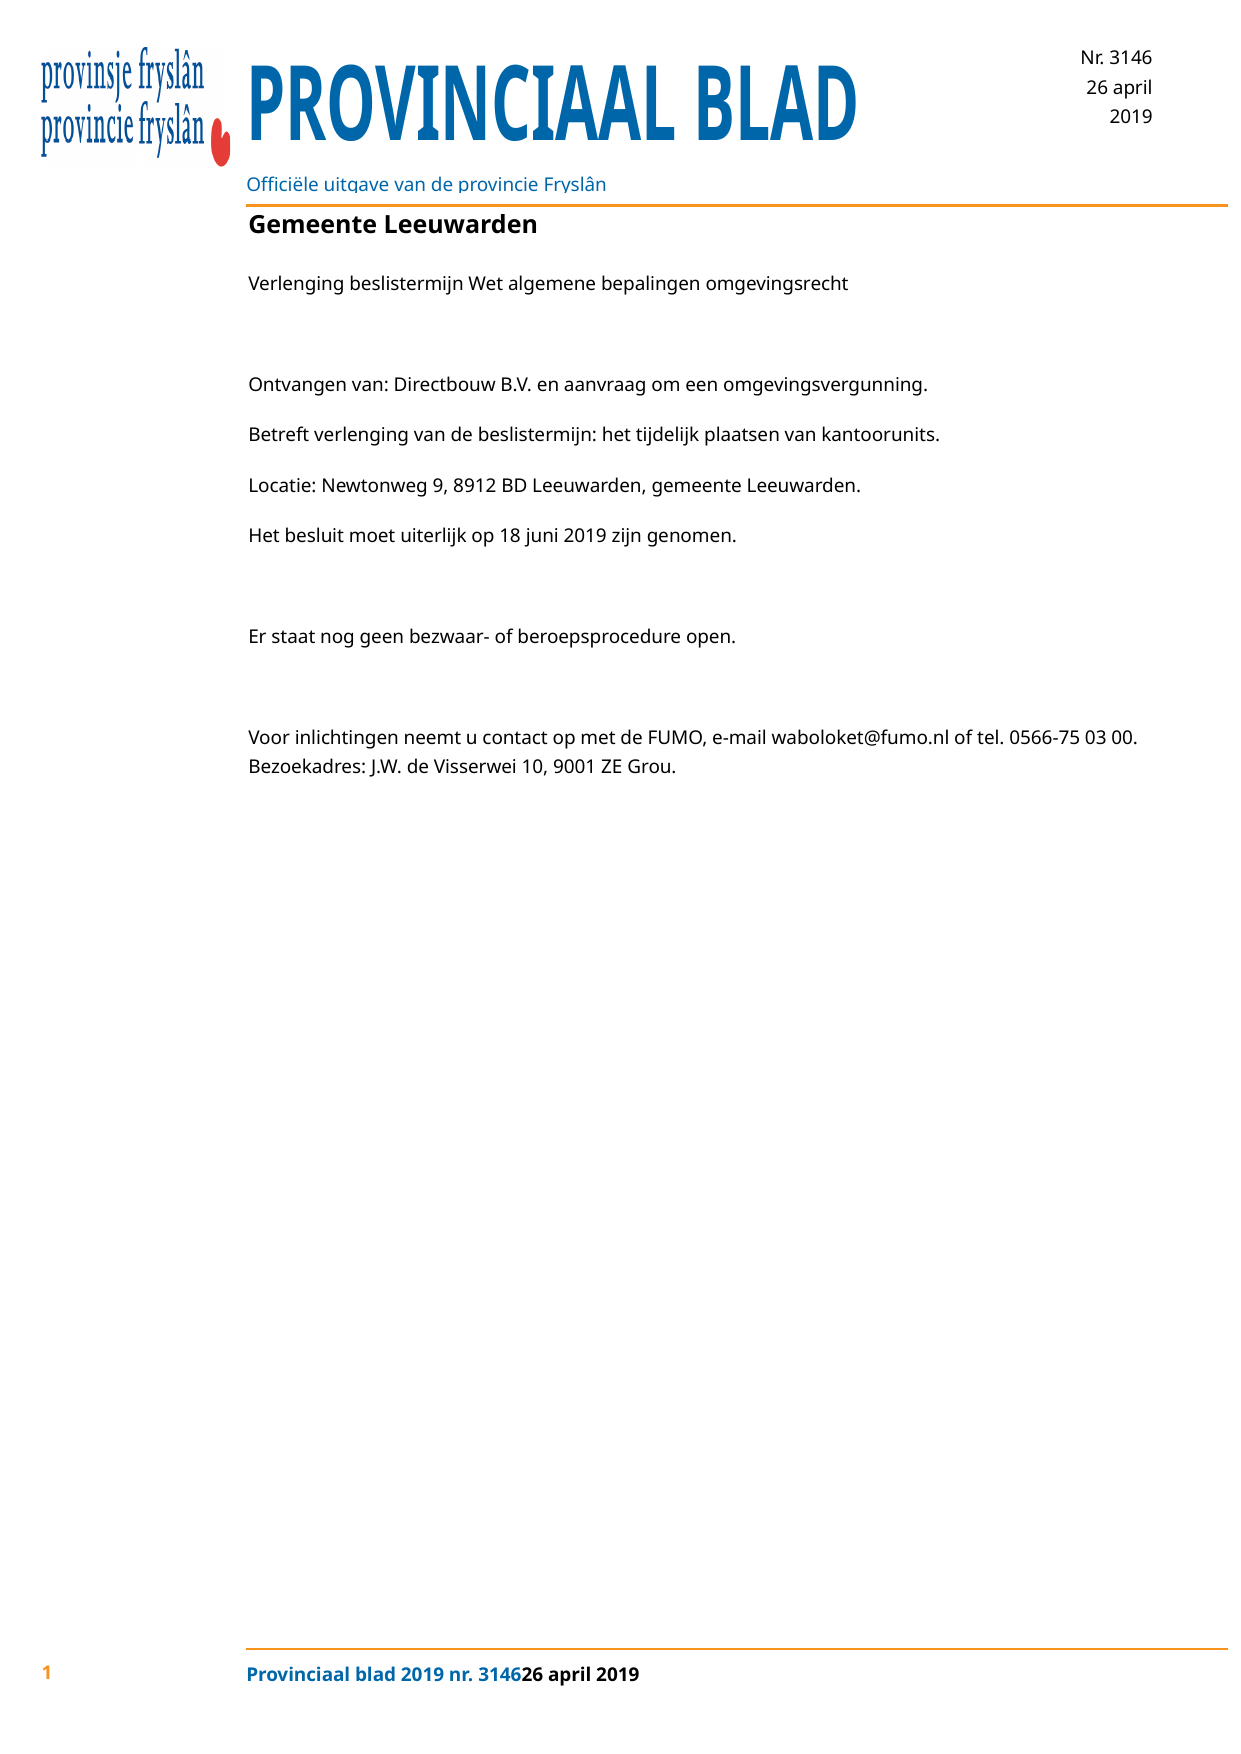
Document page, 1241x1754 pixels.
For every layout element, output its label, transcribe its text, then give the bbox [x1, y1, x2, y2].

text Er staat nog geen bezwaar- of beroepsprocedure open. [248, 623, 1152, 649]
text Locatie: Newtonweg 9, 8912 BD Leeuwarden, gemeente Leeuwarden. [248, 472, 1152, 498]
text Ontvangen van: Directbouw B.V. en aanvraag om een omgevingsvergunning. [248, 371, 1152, 397]
text Betreft verlenging van de beslistermijn: het tijdelijk plaatsen van kantoorunits. [248, 422, 1152, 447]
picture [41, 47, 231, 172]
text Verlenging beslistermijn Wet algemene bepalingen omgevingsrecht [248, 270, 1152, 296]
text Het besluit moet uiterlijk op 18 juni 2019 zijn genomen. [248, 522, 1152, 548]
text Gemeente Leeuwarden [248, 207, 1152, 241]
text Voor inlichtingen neemt u contact op met de FUMO, e-mail waboloket@fumo.nl of tel. 0566-75 03 00. Bezoekadres: J.W. de Visserwei 10, 9001 ZE Grou. [248, 724, 1152, 779]
